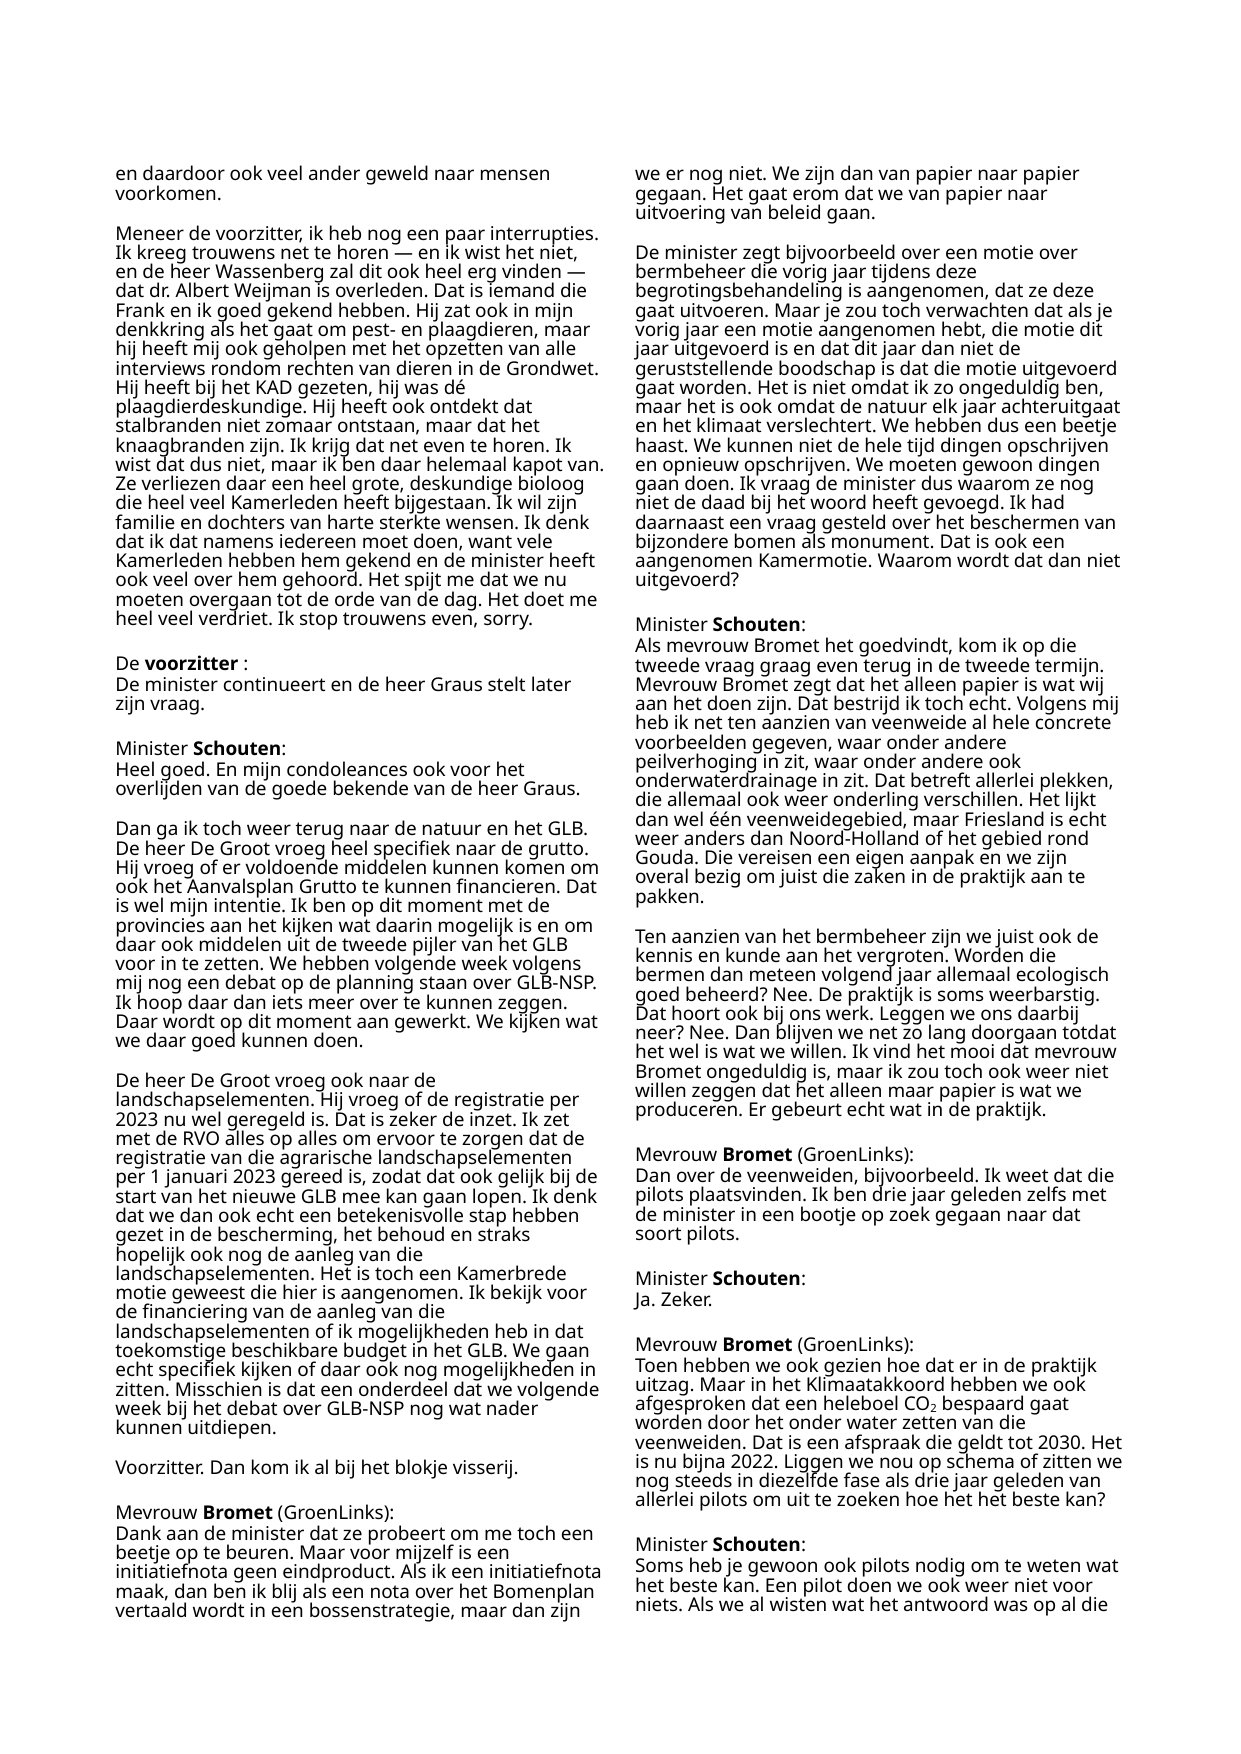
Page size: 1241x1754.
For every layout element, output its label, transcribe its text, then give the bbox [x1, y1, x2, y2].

text Voorzitter. Dan kom ik al bij het blokje visserij. [115, 1459, 605, 1478]
text Dank aan de minister dat ze probeert om me toch een beetje op te beuren. Maar voor mijzelf is een initiatiefnota geen eindproduct. Als ik een initiatiefnota maak, dan ben ik blij als een nota over het Bomenplan vertaald wordt in een bossenstrategie, maar dan zijn [115, 1525, 605, 1621]
text Mevrouw Bromet (GroenLinks): [635, 1331, 1125, 1357]
text Minister Schouten: [115, 735, 605, 761]
text De minister zegt bijvoorbeeld over een motie over bermbeheer die vorig jaar tijdens deze begrotingsbehandeling is aangenomen, dat ze deze gaat uitvoeren. Maar je zou toch verwachten dat als je vorig jaar een motie aangenomen hebt, die motie dit jaar uitgevoerd is en dat dit jaar dan niet de geruststellende boodschap is dat die motie uitgevoerd gaat worden. Het is niet omdat ik zo ongeduldig ben, maar het is ook omdat de natuur elk jaar achteruitgaat en het klimaat verslechtert. We hebben dus een beetje haast. We kunnen niet de hele tijd dingen opschrijven en opnieuw opschrijven. We moeten gewoon dingen gaan doen. Ik vraag de minister dus waarom ze nog niet de daad bij het woord heeft gevoegd. Ik had daarnaast een vraag gesteld over het beschermen van bijzondere bomen als monument. Dat is ook een aangenomen Kamermotie. Waarom wordt dat dan niet uitgevoerd? [635, 244, 1125, 591]
text De heer De Groot vroeg ook naar de landschapselementen. Hij vroeg of de registratie per 2023 nu wel geregeld is. Dat is zeker de inzet. Ik zet met de RVO alles op alles om ervoor te zorgen dat de registratie van die agrarische landschapselementen per 1 januari 2023 gereed is, zodat dat ook gelijk bij de start van het nieuwe GLB mee kan gaan lopen. Ik denk dat we dan ook echt een betekenisvolle stap hebben gezet in de bescherming, het behoud en straks hopelijk ook nog de aanleg van die landschapselementen. Het is toch een Kamerbrede motie geweest die hier is aangenomen. Ik bekijk voor de financiering van de aanleg van die landschapselementen of ik mogelijkheden heb in dat toekomstige beschikbare budget in het GLB. We gaan echt specifiek kijken of daar ook nog mogelijkheden in zitten. Misschien is dat een onderdeel dat we volgende week bij het debat over GLB-NSP nog wat nader kunnen uitdiepen. [115, 1072, 605, 1438]
text Dan ga ik toch weer terug naar de natuur en het GLB. De heer De Groot vroeg heel specifiek naar de grutto. Hij vroeg of er voldoende middelen kunnen komen om ook het Aanvalsplan Grutto te kunnen financieren. Dat is wel mijn intentie. Ik ben op dit moment met de provincies aan het kijken wat daarin mogelijk is en om daar ook middelen uit de tweede pijler van het GLB voor in te zetten. We hebben volgende week volgens mij nog een debat op de planning staan over GLB-NSP. Ik hoop daar dan iets meer over te kunnen zeggen. Daar wordt op dit moment aan gewerkt. We kijken wat we daar goed kunnen doen. [115, 820, 605, 1051]
text Ja. Zeker. [635, 1291, 1125, 1310]
text en daardoor ook veel ander geweld naar mensen voorkomen. [115, 165, 605, 204]
text Ten aanzien van het bermbeheer zijn we juist ook de kennis en kunde aan het vergroten. Worden die bermen dan meteen volgend jaar allemaal ecologisch goed beheerd? Nee. De praktijk is soms weerbarstig. Dat hoort ook bij ons werk. Leggen we ons daarbij neer? Nee. Dan blijven we net zo lang doorgaan totdat het wel is wat we willen. Ik vind het mooi dat mevrouw Bromet ongeduldig is, maar ik zou toch ook weer niet willen zeggen dat het alleen maar papier is wat we produceren. Er gebeurt echt wat in de praktijk. [635, 928, 1125, 1121]
text Minister Schouten: [635, 1265, 1125, 1291]
text Minister Schouten: [635, 612, 1125, 637]
text Soms heb je gewoon ook pilots nodig om te weten wat het beste kan. Een pilot doen we ook weer niet voor niets. Als we al wisten wat het antwoord was op al die [635, 1557, 1125, 1615]
text Dan over de veenweiden, bijvoorbeeld. Ik weet dat die pilots plaatsvinden. Ik ben drie jaar geleden zelfs met de minister in een bootje op zoek gegaan naar dat soort pilots. [635, 1167, 1125, 1244]
text Mevrouw Bromet (GroenLinks): [635, 1141, 1125, 1167]
text Meneer de voorzitter, ik heb nog een paar interrupties. Ik kreeg trouwens net te horen — en ik wist het niet, en de heer Wassenberg zal dit ook heel erg vinden — dat dr. Albert Weijman is overleden. Dat is iemand die Frank en ik goed gekend hebben. Hij zat ook in mijn denkkring als het gaat om pest- en plaagdieren, maar hij heeft mij ook geholpen met het opzetten van alle interviews rondom rechten van dieren in de Grondwet. Hij heeft bij het KAD gezeten, hij was dé plaagdierdeskundige. Hij heeft ook ontdekt dat stalbranden niet zomaar ontstaan, maar dat het knaagbranden zijn. Ik krijg dat net even te horen. Ik wist dat dus niet, maar ik ben daar helemaal kapot van. Ze verliezen daar een heel grote, deskundige bioloog die heel veel Kamerleden heeft bijgestaan. Ik wil zijn familie en dochters van harte sterkte wensen. Ik denk dat ik dat namens iedereen moet doen, want vele Kamerleden hebben hem gekend en de minister heeft ook veel over hem gehoord. Het spijt me dat we nu moeten overgaan tot de orde van de dag. Het doet me heel veel verdriet. Ik stop trouwens even, sorry. [115, 224, 605, 629]
text De minister continueert en de heer Graus stelt later zijn vraag. [115, 676, 605, 714]
text De voorzitter : [115, 650, 605, 676]
text Als mevrouw Bromet het goedvindt, kom ik op die tweede vraag graag even terug in de tweede termijn. Mevrouw Bromet zegt dat het alleen papier is wat wij aan het doen zijn. Dat bestrijd ik toch echt. Volgens mij heb ik net ten aanzien van veenweide al hele concrete voorbeelden gegeven, waar onder andere peilverhoging in zit, waar onder andere ook onderwaterdrainage in zit. Dat betreft allerlei plekken, die allemaal ook weer onderling verschillen. Het lijkt dan wel één veenweidegebied, maar Friesland is echt weer anders dan Noord-Holland of het gebied rond Gouda. Die vereisen een eigen aanpak en we zijn overal bezig om juist die zaken in de praktijk aan te pakken. [635, 637, 1125, 907]
text Mevrouw Bromet (GroenLinks): [115, 1499, 605, 1525]
text we er nog niet. We zijn dan van papier naar papier gegaan. Het gaat erom dat we van papier naar uitvoering van beleid gaan. [635, 165, 1125, 223]
text Toen hebben we ook gezien hoe dat er in de praktijk uitzag. Maar in het Klimaatakkoord hebben we ook afgesproken dat een heleboel CO2 bespaard gaat worden door het onder water zetten van die veenweiden. Dat is een afspraak die geldt tot 2030. Het is nu bijna 2022. Liggen we nou op schema of zitten we nog steeds in diezelfde fase als drie jaar geleden van allerlei pilots om uit te zoeken hoe het het beste kan? [635, 1357, 1125, 1511]
text Heel goed. En mijn condoleances ook voor het overlijden van de goede bekende van de heer Graus. [115, 761, 605, 799]
text Minister Schouten: [635, 1532, 1125, 1557]
